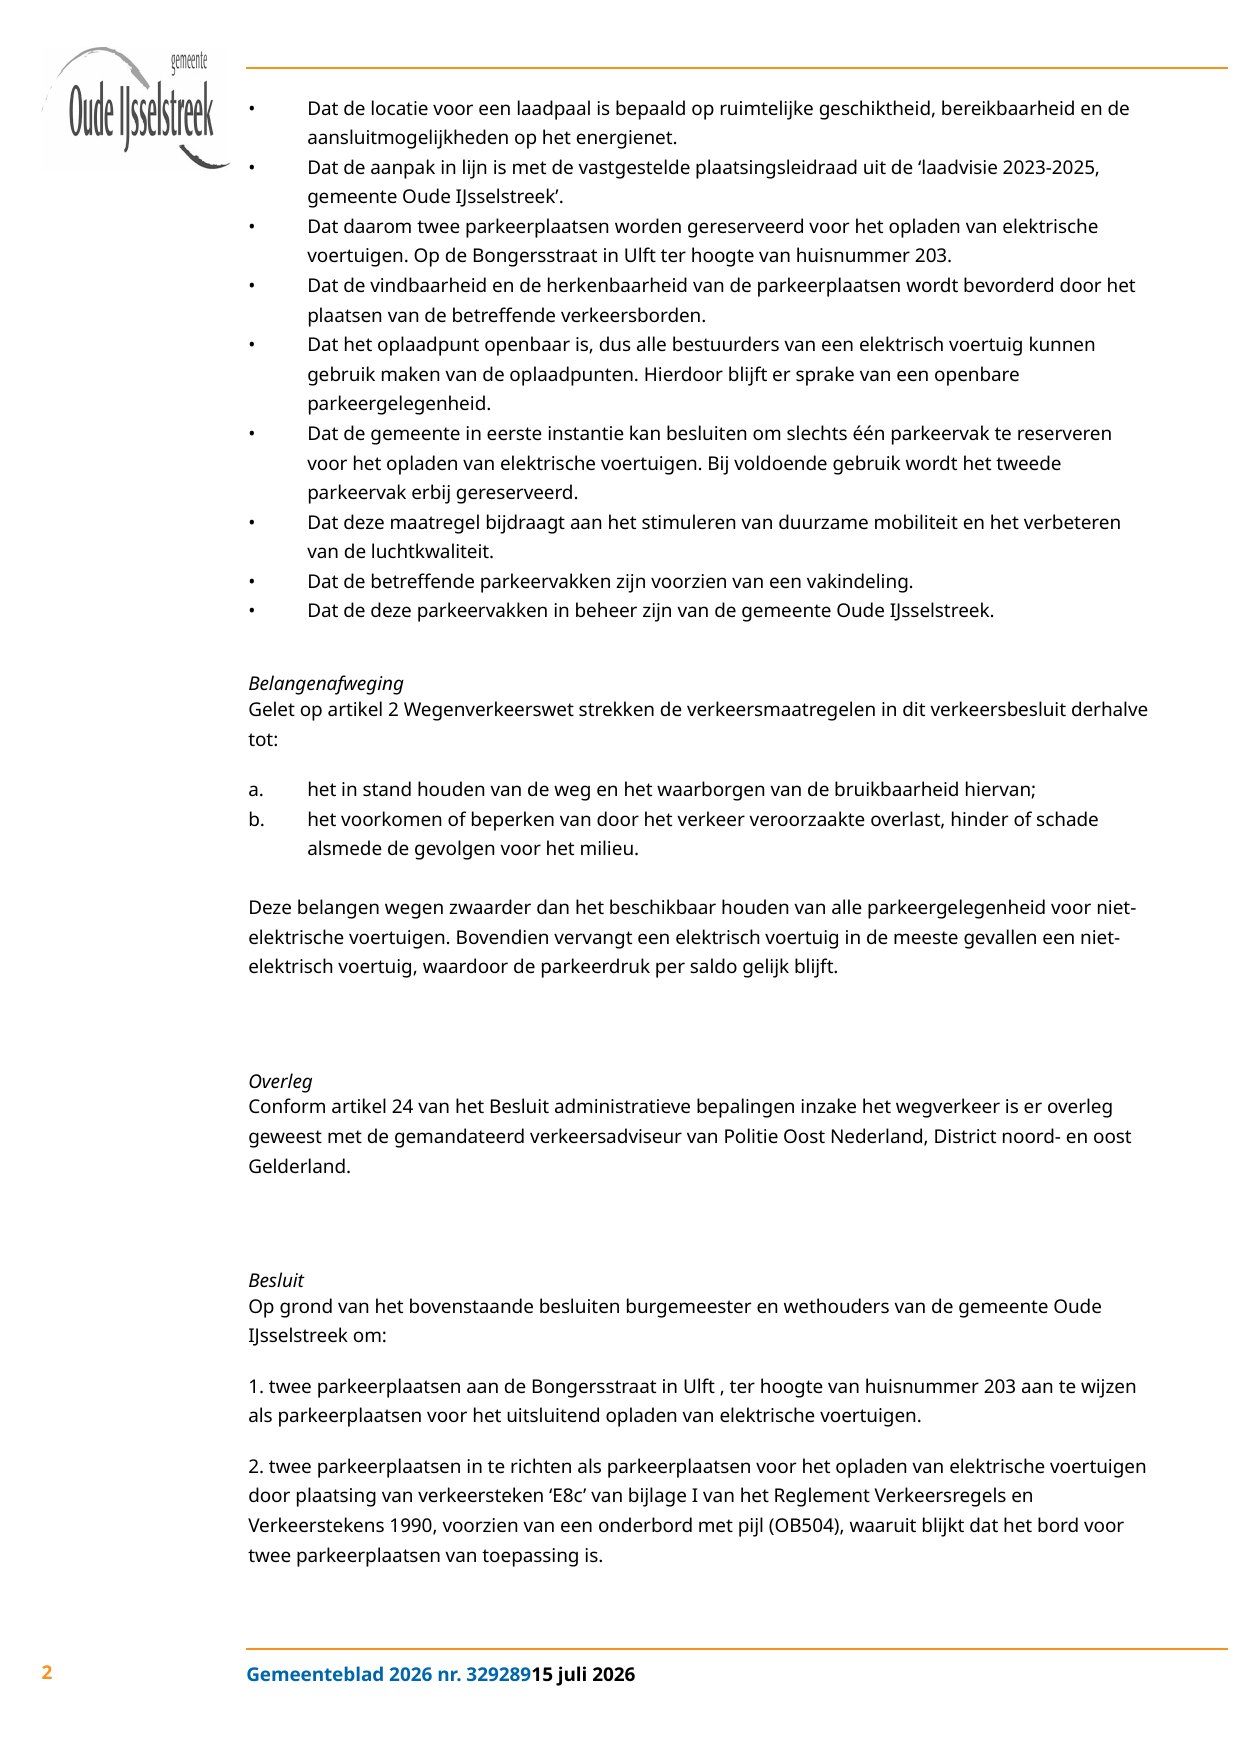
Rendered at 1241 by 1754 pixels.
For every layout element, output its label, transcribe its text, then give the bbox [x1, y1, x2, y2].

list Dat de deze parkeervakken in beheer zijn van de gemeente Oude IJsselstreek. [248, 598, 1152, 623]
list het in stand houden van de weg en het waarborgen van de bruikbaarheid hiervan; [248, 776, 1152, 802]
list Dat de aanpak in lijn is met de vastgestelde plaatsingsleidraad uit de ‘laadvisie 2023-2025, gemeente Oude IJsselstreek’. [248, 154, 1152, 209]
text Belangenafweging [248, 670, 1152, 696]
text Besluit [248, 1267, 1152, 1293]
list Dat de vindbaarheid en de herkenbaarheid van de parkeerplaatsen wordt bevorderd door het plaatsen van de betreffende verkeersborden. [248, 272, 1152, 328]
text Overleg [248, 1068, 1152, 1094]
list Dat daarom twee parkeerplaatsen worden gereserveerd voor het opladen van elektrische voertuigen. Op de Bongersstraat in Ulft ter hoogte van huisnummer 203. [248, 213, 1152, 268]
text Conform artikel 24 van het Besluit administratieve bepalingen inzake het wegverkeer is er overleg geweest met de gemandateerd verkeersadviseur van Politie Oost Nederland, District noord- en oost Gelderland. [248, 1094, 1152, 1179]
list Dat het oplaadpunt openbaar is, dus alle bestuurders van een elektrisch voertuig kunnen gebruik maken van de oplaadpunten. Hierdoor blijft er sprake van een openbare parkeergelegenheid. [248, 331, 1152, 416]
text 2. twee parkeerplaatsen in te richten als parkeerplaatsen voor het opladen van elektrische voertuigen door plaatsing van verkeersteken ‘E8c’ van bijlage I van het Reglement Verkeersregels en Verkeerstekens 1990, voorzien van een onderbord met pijl (OB504), waaruit blijkt dat het bord voor twee parkeerplaatsen van toepassing is. [248, 1453, 1152, 1567]
picture [41, 47, 231, 172]
text Op grond van het bovenstaande besluiten burgemeester en wethouders van de gemeente Oude IJsselstreek om: [248, 1293, 1152, 1348]
text Deze belangen wegen zwaarder dan het beschikbaar houden van alle parkeergelegenheid voor niet-elektrische voertuigen. Bovendien vervangt een elektrisch voertuig in de meeste gevallen een niet-elektrisch voertuig, waardoor de parkeerdruk per saldo gelijk blijft. [248, 894, 1152, 979]
list het voorkomen of beperken van door het verkeer veroorzaakte overlast, hinder of schade alsmede de gevolgen voor het milieu. [248, 806, 1152, 861]
text 1. twee parkeerplaatsen aan de Bongersstraat in Ulft , ter hoogte van huisnummer 203 aan te wijzen als parkeerplaatsen voor het uitsluitend opladen van elektrische voertuigen. [248, 1373, 1152, 1428]
list Dat de gemeente in eerste instantie kan besluiten om slechts één parkeervak te reserveren voor het opladen van elektrische voertuigen. Bij voldoende gebruik wordt het tweede parkeervak erbij gereserveerd. [248, 420, 1152, 505]
list Dat deze maatregel bijdraagt aan het stimuleren van duurzame mobiliteit en het verbeteren van de luchtkwaliteit. [248, 509, 1152, 564]
list Dat de betreffende parkeervakken zijn voorzien van een vakindeling. [248, 568, 1152, 594]
list Dat de locatie voor een laadpaal is bepaald op ruimtelijke geschiktheid, bereikbaarheid en de aansluitmogelijkheden op het energienet. [248, 95, 1152, 150]
text Gelet op artikel 2 Wegenverkeerswet strekken de verkeersmaatregelen in dit verkeersbesluit derhalve tot: [248, 696, 1152, 751]
